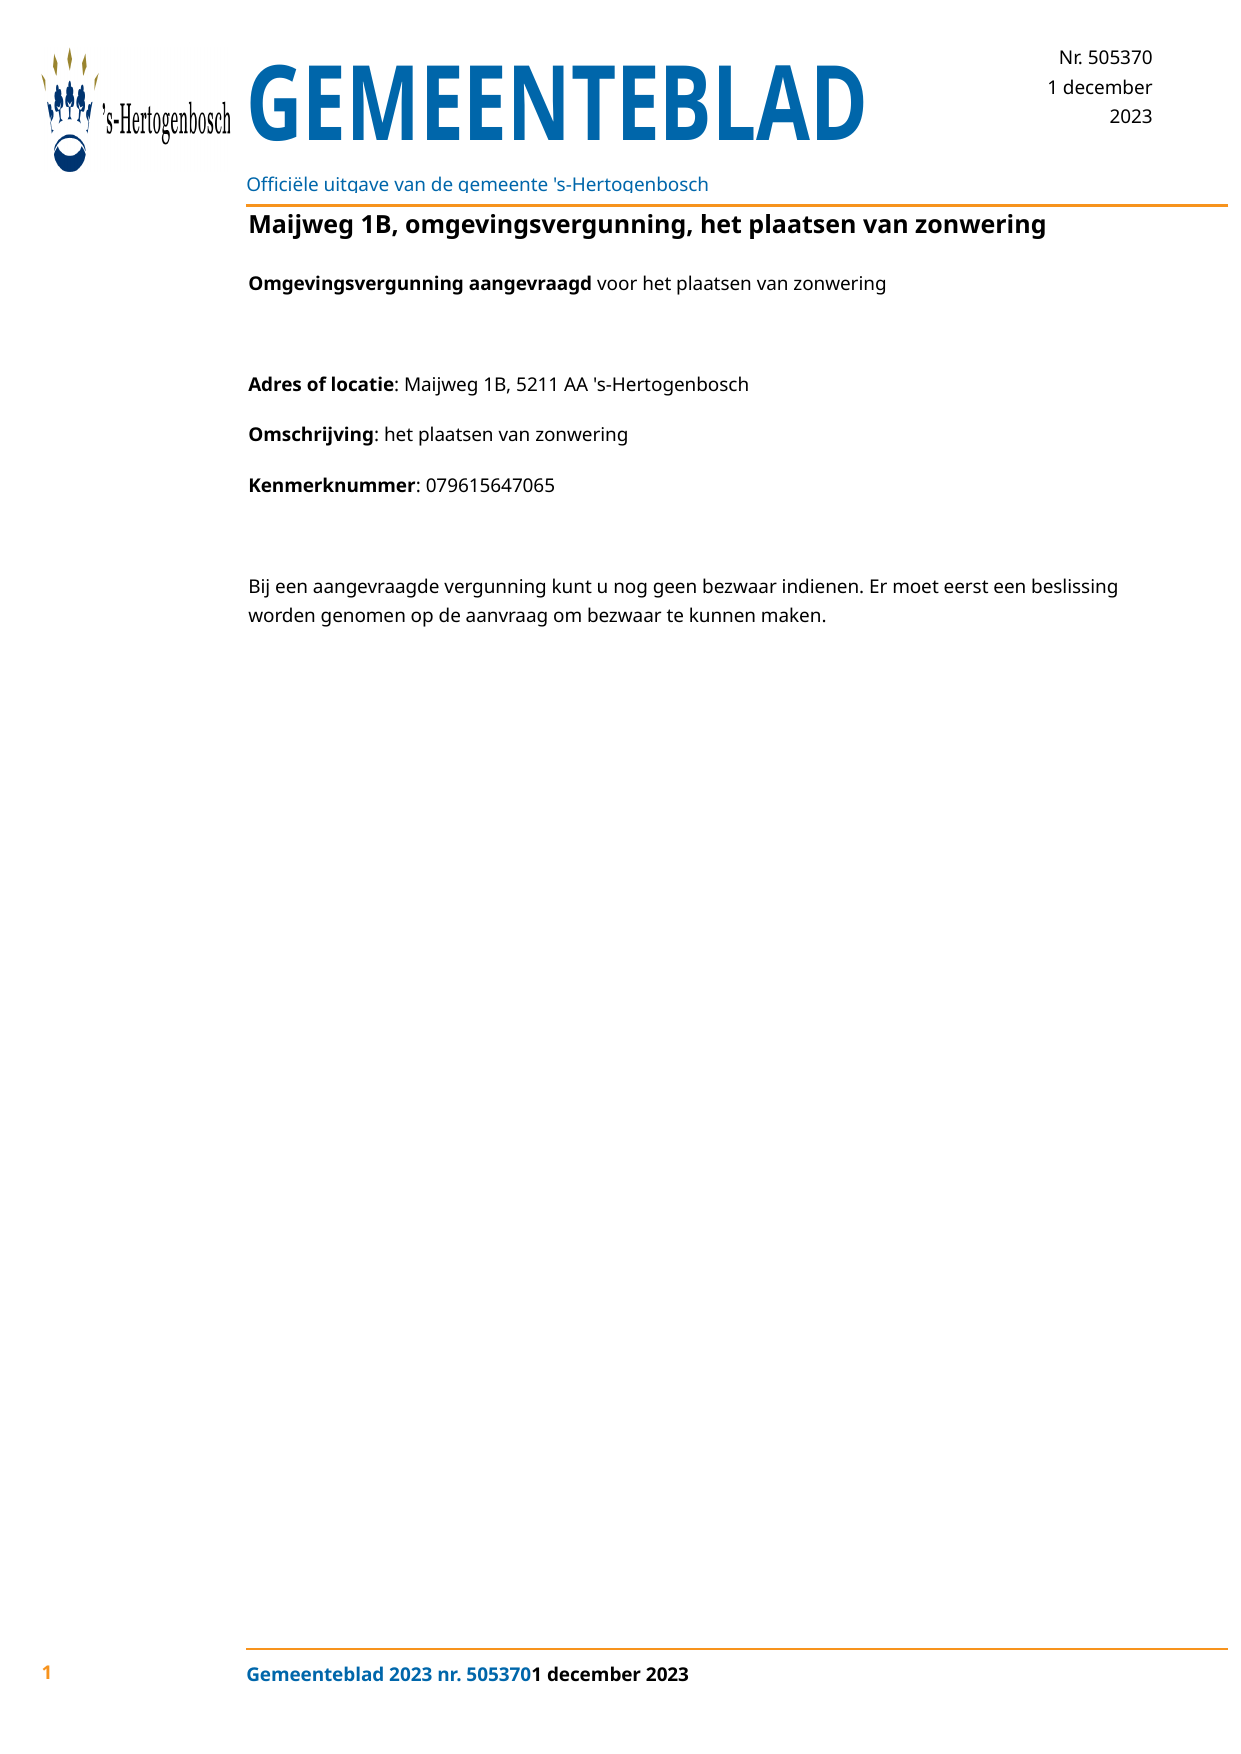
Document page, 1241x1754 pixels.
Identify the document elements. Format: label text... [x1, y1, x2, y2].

text Omgevingsvergunning aangevraagd voor het plaatsen van zonwering [248, 270, 1152, 296]
text Kenmerknummer: 079615647065 [248, 472, 1152, 498]
text Bij een aangevraagde vergunning kunt u nog geen bezwaar indienen. Er moet eerst een beslissing worden genomen op de aanvraag om bezwaar te kunnen maken. [248, 573, 1152, 628]
picture [41, 47, 231, 172]
text Omschrijving: het plaatsen van zonwering [248, 422, 1152, 447]
text Adres of locatie: Maijweg 1B, 5211 AA 's-Hertogenbosch [248, 371, 1152, 397]
text Maijweg 1B, omgevingsvergunning, het plaatsen van zonwering [248, 207, 1152, 241]
